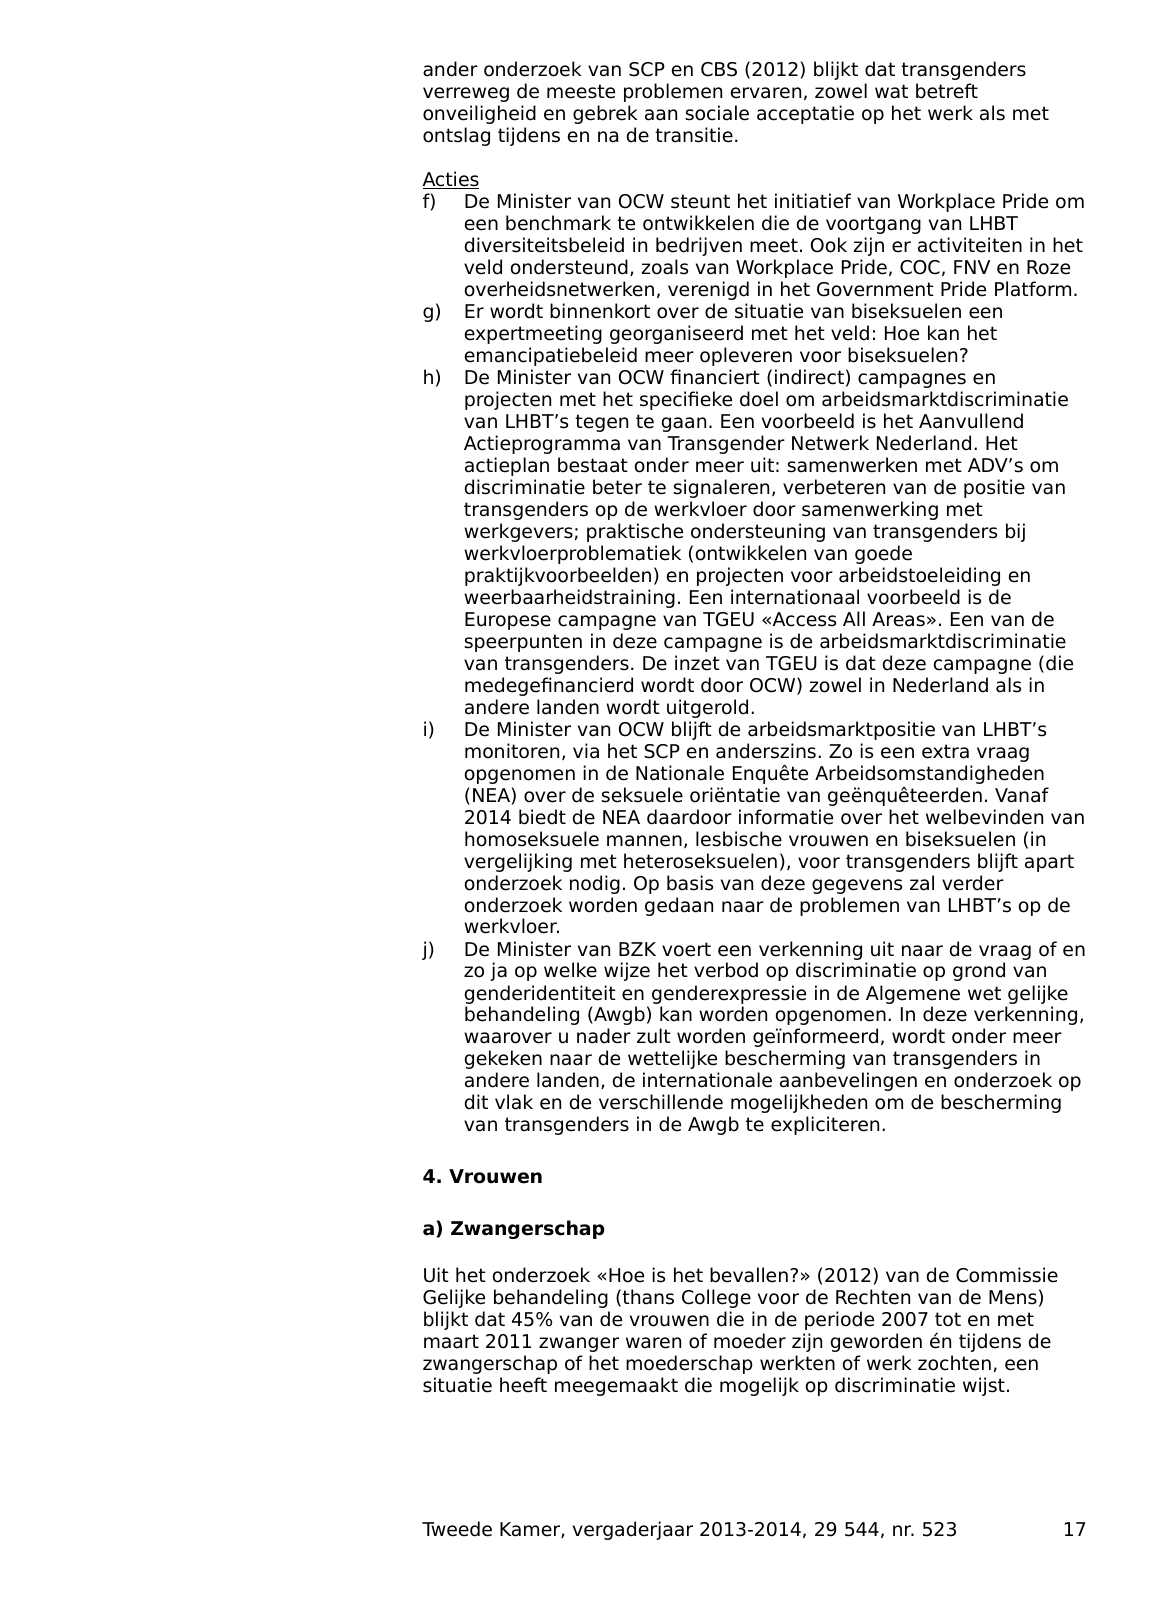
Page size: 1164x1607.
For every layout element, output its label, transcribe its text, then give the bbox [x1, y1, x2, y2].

text Uit het onderzoek «Hoe is het bevallen?» (2012) van de Commissie Gelijke behandeling (thans College voor de Rechten van de Mens) blijkt dat 45% van de vrouwen die in de periode 2007 tot en met maart 2011 zwanger waren of moeder zijn geworden én tijdens de zwangerschap of het moederschap werkten of werk zochten, een situatie heeft meegemaakt die mogelijk op discriminatie wijst. [422, 1265, 1087, 1397]
text h) De Minister van OCW financiert (indirect) campagnes en projecten met het specifieke doel om arbeidsmarktdiscriminatie van LHBT’s tegen te gaan. Een voorbeeld is het Aanvullend Actieprogramma van Transgender Netwerk Nederland. Het actieplan bestaat onder meer uit: samenwerken met ADV’s om discriminatie beter te signaleren, verbeteren van de positie van transgenders op de werkvloer door samenwerking met werkgevers; praktische ondersteuning van transgenders bij werkvloerproblematiek (ontwikkelen van goede praktijkvoorbeelden) en projecten voor arbeidstoeleiding en weerbaarheidstraining. Een internationaal voorbeeld is de Europese campagne van TGEU «Access All Areas». Een van de speerpunten in deze campagne is de arbeidsmarktdiscriminatie van transgenders. De inzet van TGEU is dat deze campagne (die medegefinancierd wordt door OCW) zowel in Nederland als in andere landen wordt uitgerold. [422, 367, 1087, 719]
subtitle 4. Vrouwen [422, 1166, 1087, 1188]
text i) De Minister van OCW blijft de arbeidsmarktpositie van LHBT’s monitoren, via het SCP en anderszins. Zo is een extra vraag opgenomen in de Nationale Enquête Arbeidsomstandigheden (NEA) over de seksuele oriëntatie van geënquêteerden. Vanaf 2014 biedt de NEA daardoor informatie over het welbevinden van homoseksuele mannen, lesbische vrouwen en biseksuelen (in vergelijking met heteroseksuelen), voor transgenders blijft apart onderzoek nodig. Op basis van deze gegevens zal verder onderzoek worden gedaan naar de problemen van LHBT’s op de werkvloer. [422, 719, 1087, 938]
subtitle Acties [422, 169, 1087, 191]
subtitle a) Zwangerschap [422, 1218, 1087, 1240]
text f) De Minister van OCW steunt het initiatief van Workplace Pride om een benchmark te ontwikkelen die de voortgang van LHBT diversiteitsbeleid in bedrijven meet. Ook zijn er activiteiten in het veld ondersteund, zoals van Workplace Pride, COC, FNV en Roze overheidsnetwerken, verenigd in het Government Pride Platform. [422, 191, 1087, 301]
text ander onderzoek van SCP en CBS (2012) blijkt dat transgenders verreweg de meeste problemen ervaren, zowel wat betreft onveiligheid en gebrek aan sociale acceptatie op het werk als met ontslag tijdens en na de transitie. [422, 59, 1087, 147]
text g) Er wordt binnenkort over de situatie van biseksuelen een expertmeeting georganiseerd met het veld: Hoe kan het emancipatiebeleid meer opleveren voor biseksuelen? [422, 301, 1087, 367]
text j) De Minister van BZK voert een verkenning uit naar de vraag of en zo ja op welke wijze het verbod op discriminatie op grond van genderidentiteit en genderexpressie in de Algemene wet gelijke behandeling (Awgb) kan worden opgenomen. In deze verkenning, waarover u nader zult worden geïnformeerd, wordt onder meer gekeken naar de wettelijke bescherming van transgenders in andere landen, de internationale aanbevelingen en onderzoek op dit vlak en de verschillende mogelijkheden om de bescherming van transgenders in de Awgb te expliciteren. [422, 938, 1087, 1136]
